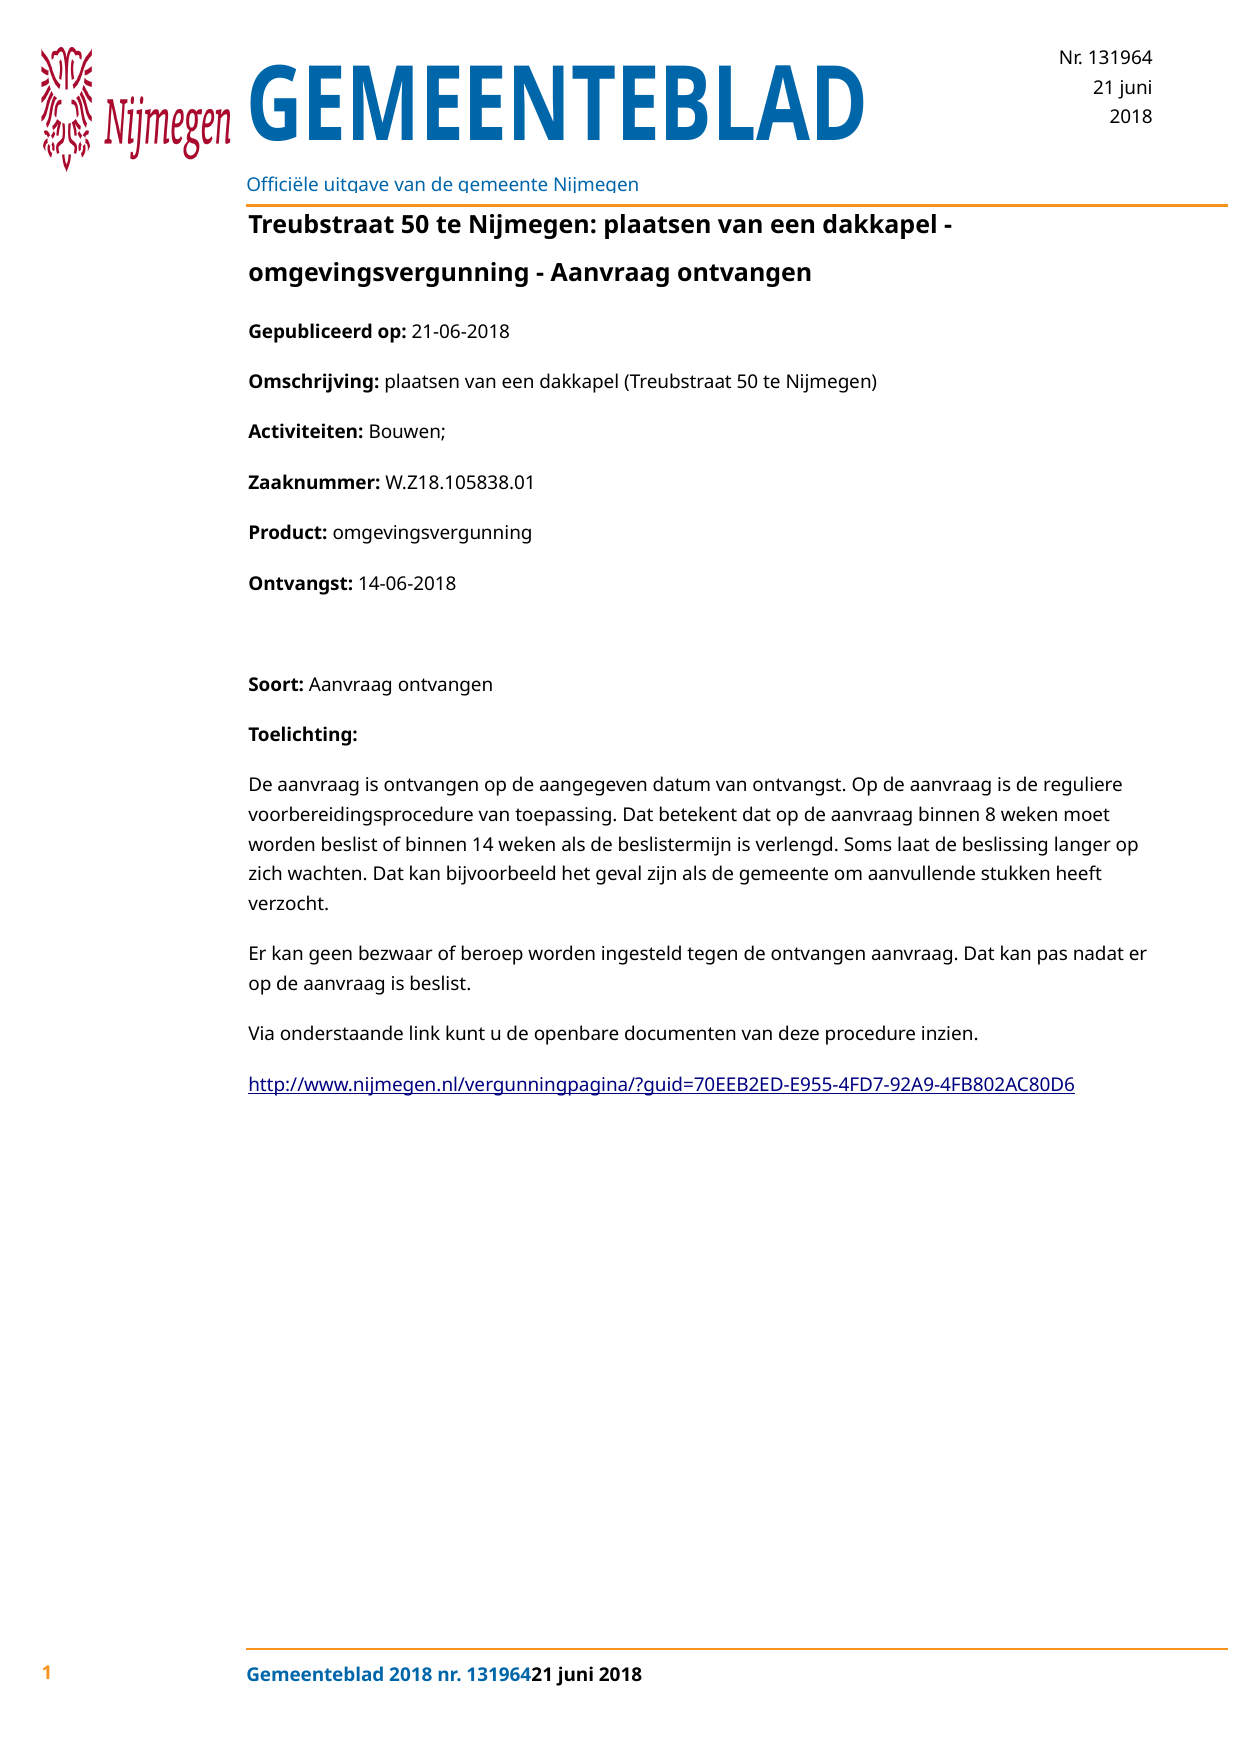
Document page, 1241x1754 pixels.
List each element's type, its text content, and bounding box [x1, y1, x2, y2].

text Gepubliceerd op: 21-06-2018 [248, 318, 1152, 344]
text Via onderstaande link kunt u de openbare documenten van deze procedure inzien. [248, 1020, 1152, 1046]
text Er kan geen bezwaar of beroep worden ingesteld tegen de ontvangen aanvraag. Dat kan pas nadat er op de aanvraag is beslist. [248, 940, 1152, 996]
text Soort: Aanvraag ontvangen [248, 671, 1152, 697]
text Zaaknummer: W.Z18.105838.01 [248, 469, 1152, 495]
text De aanvraag is ontvangen op de aangegeven datum van ontvangst. Op de aanvraag is de reguliere voorbereidingsprocedure van toepassing. Dat betekent dat op de aanvraag binnen 8 weken moet worden beslist of binnen 14 weken als de beslistermijn is verlengd. Soms laat de beslissing langer op zich wachten. Dat kan bijvoorbeeld het geval zijn als de gemeente om aanvullende stukken heeft verzocht. [248, 772, 1152, 916]
text Ontvangst: 14-06-2018 [248, 570, 1152, 596]
text Activiteiten: Bouwen; [248, 419, 1152, 444]
picture [41, 47, 231, 172]
text Treubstraat 50 te Nijmegen: plaatsen van een dakkapel - omgevingsvergunning - Aanvraag ontvangen [248, 207, 1152, 288]
text Product: omgevingsvergunning [248, 519, 1152, 545]
text Toelichting: [248, 721, 1152, 747]
text http://www.nijmegen.nl/vergunningpagina/?guid=70EEB2ED-E955-4FD7-92A9-4FB802AC80D6 [248, 1071, 1152, 1097]
text Omschrijving: plaatsen van een dakkapel (Treubstraat 50 te Nijmegen) [248, 368, 1152, 394]
